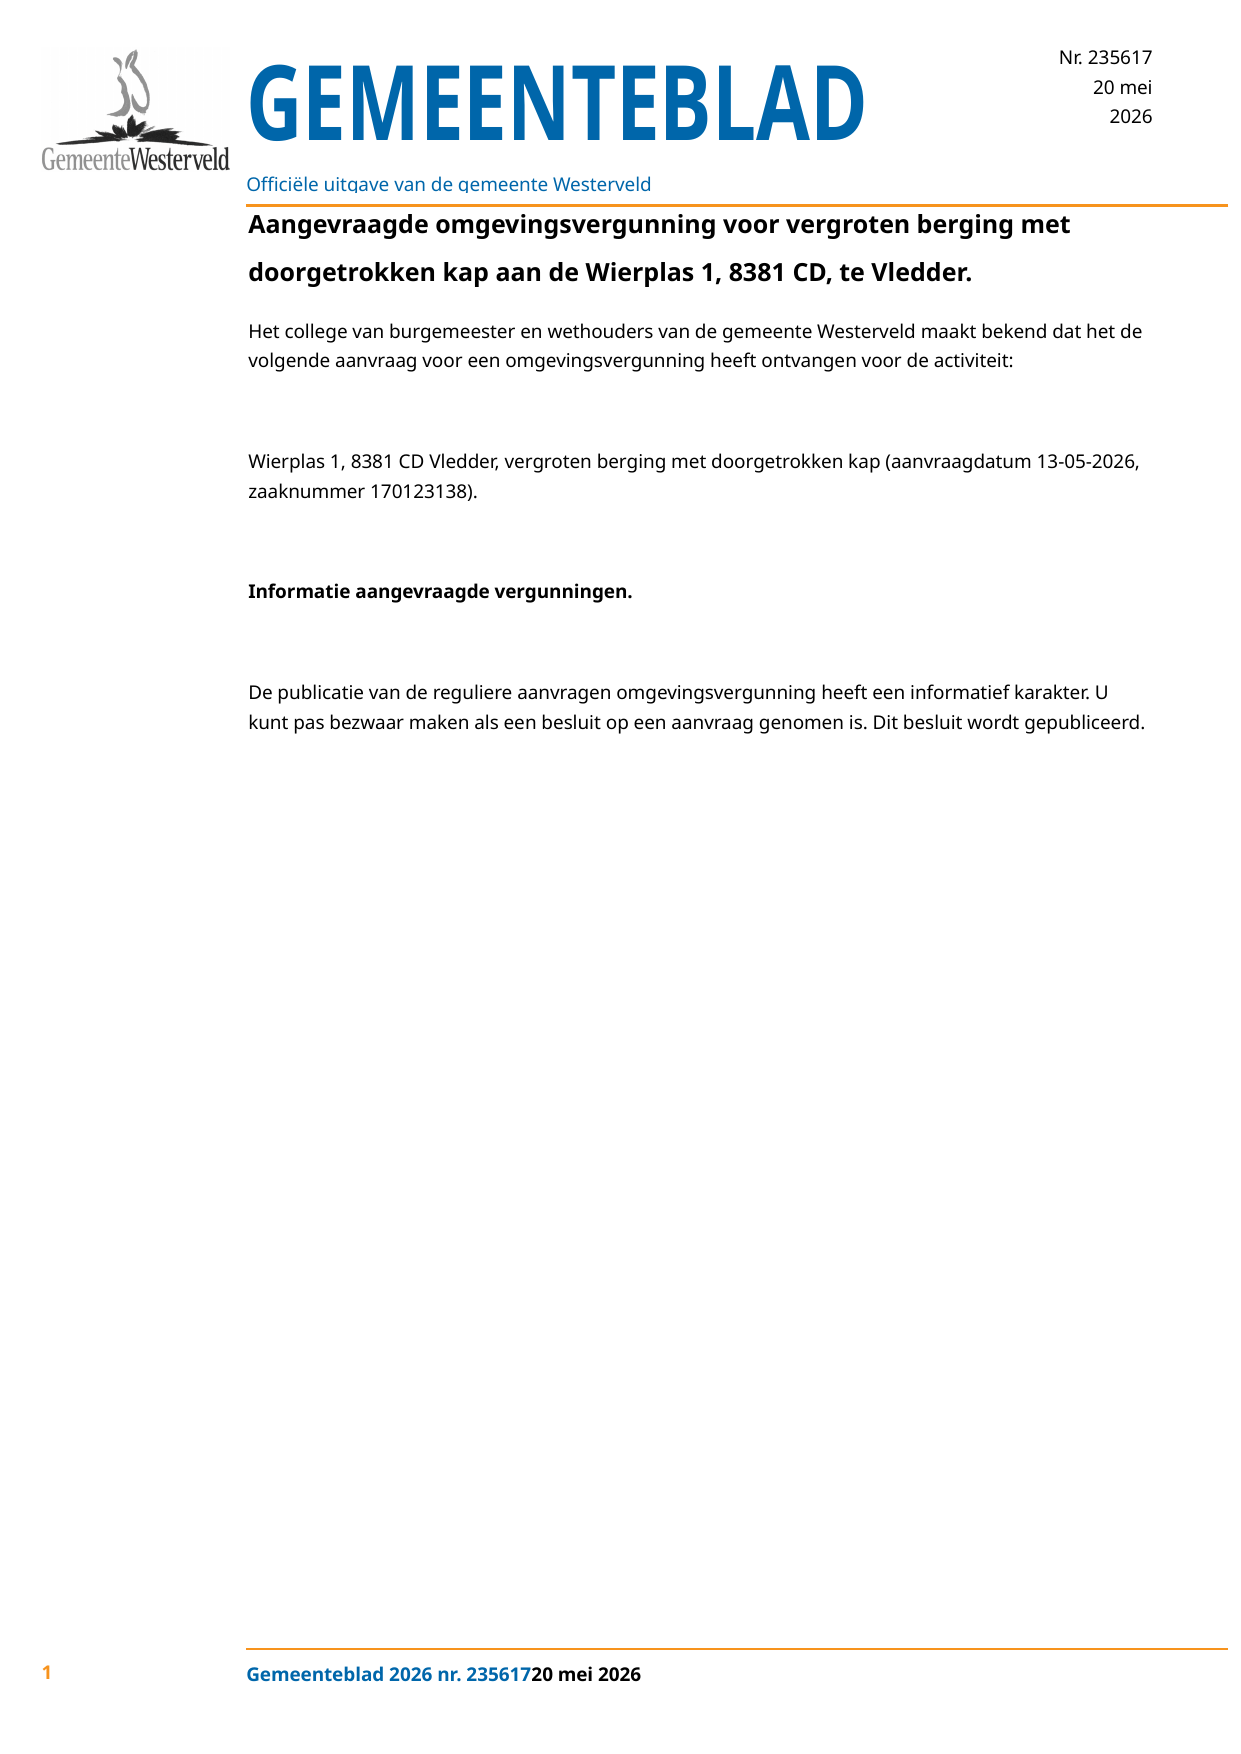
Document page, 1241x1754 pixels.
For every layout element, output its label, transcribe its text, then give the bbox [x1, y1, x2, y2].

text De publicatie van de reguliere aanvragen omgevingsvergunning heeft een informatief karakter. U kunt pas bezwaar maken als een besluit op een aanvraag genomen is. Dit besluit wordt gepubliceerd. [248, 679, 1152, 735]
text Het college van burgemeester en wethouders van de gemeente Westerveld maakt bekend dat het de volgende aanvraag voor een omgevingsvergunning heeft ontvangen voor de activiteit: [248, 318, 1152, 373]
text Wierplas 1, 8381 CD Vledder, vergroten berging met doorgetrokken kap (aanvraagdatum 13-05-2026, zaaknummer 170123138). [248, 448, 1152, 504]
text Aangevraagde omgevingsvergunning voor vergroten berging met doorgetrokken kap aan de Wierplas 1, 8381 CD, te Vledder. [248, 207, 1152, 288]
text Informatie aangevraagde vergunningen. [248, 579, 1152, 604]
picture [41, 47, 231, 172]
